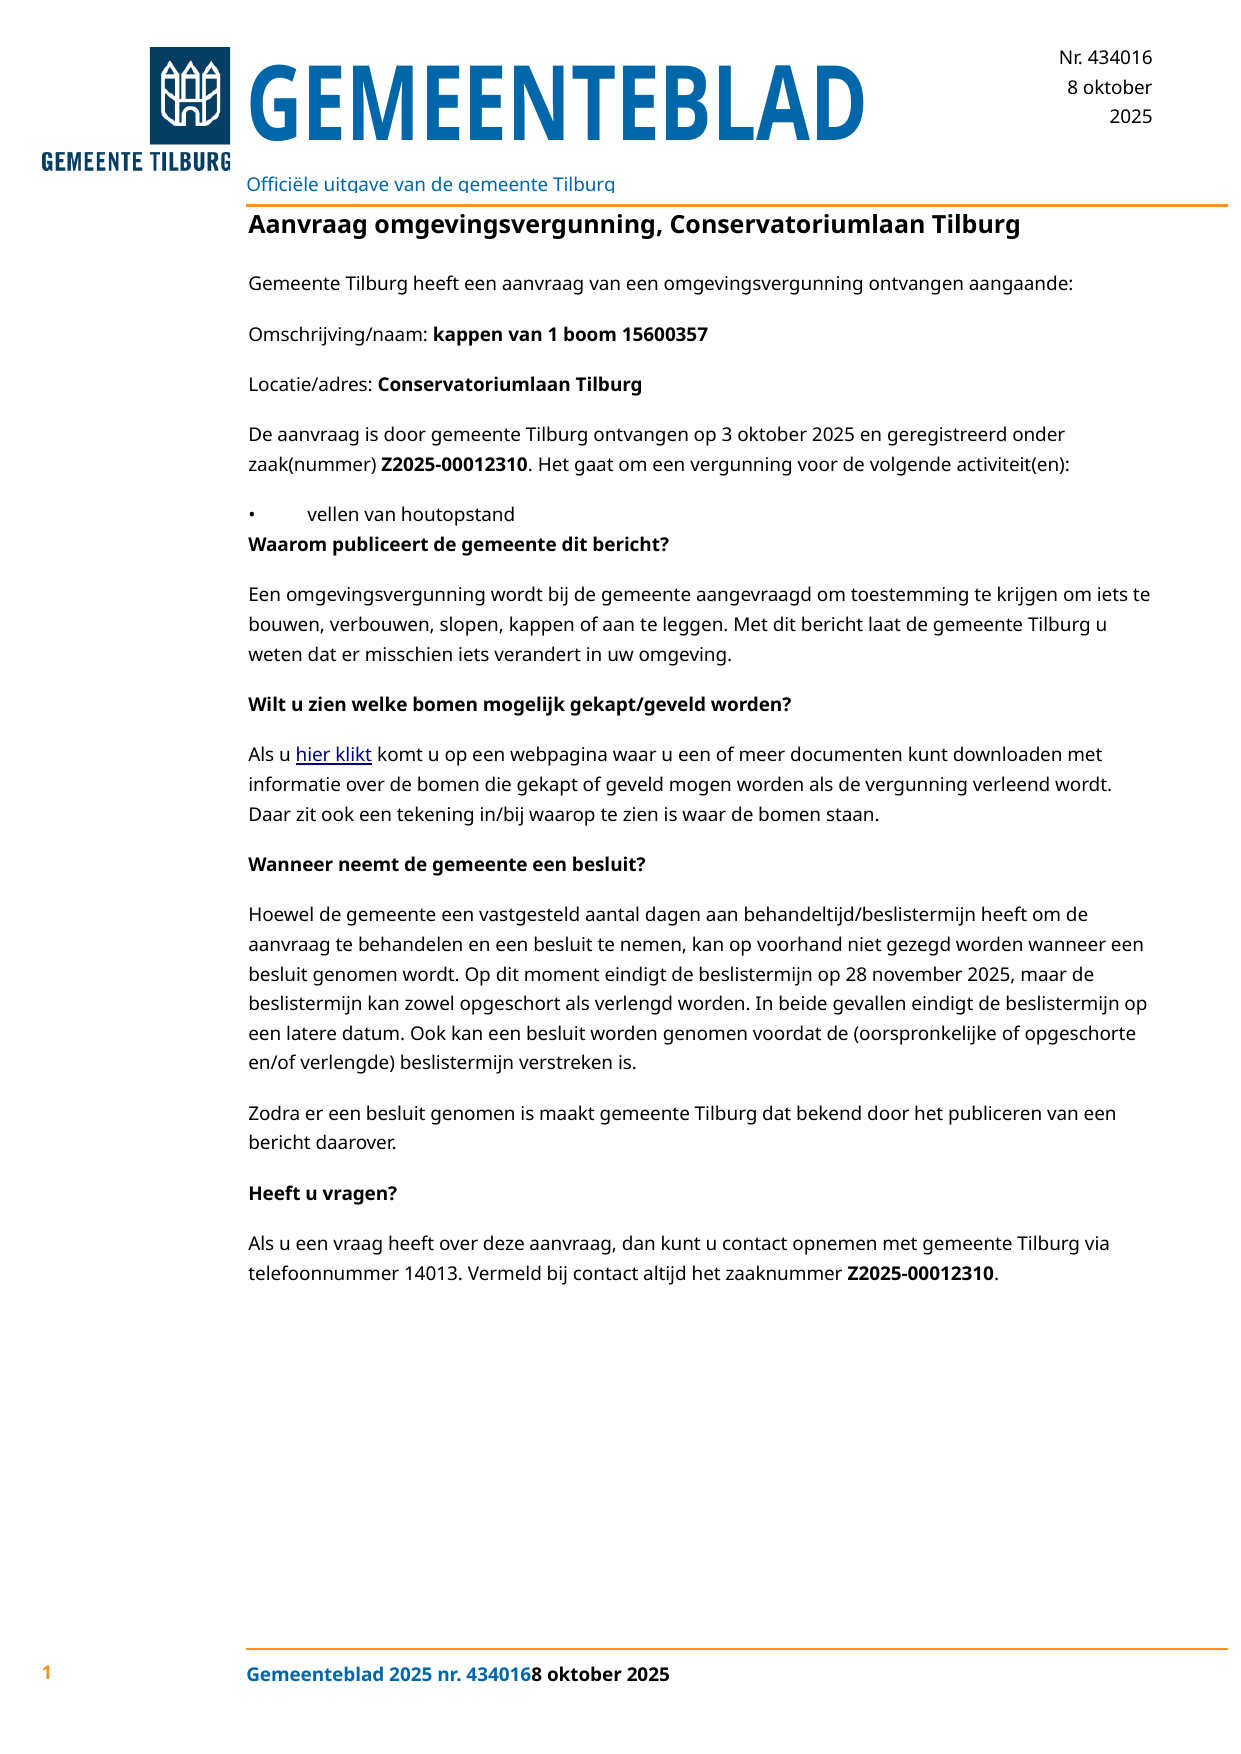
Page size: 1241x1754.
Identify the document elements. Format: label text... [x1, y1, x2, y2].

text Als u hier klikt komt u op een webpagina waar u een of meer documenten kunt downloaden met informatie over de bomen die gekapt of geveld mogen worden als de vergunning verleend wordt. Daar zit ook een tekening in/bij waarop te zien is waar de bomen staan. [248, 742, 1152, 826]
list vellen van houtopstand [248, 502, 1152, 527]
text Een omgevingsvergunning wordt bij de gemeente aangevraagd om toestemming te krijgen om iets te bouwen, verbouwen, slopen, kappen of aan te leggen. Met dit bericht laat de gemeente Tilburg u weten dat er misschien iets verandert in uw omgeving. [248, 582, 1152, 666]
text Locatie/adres: Conservatoriumlaan Tilburg [248, 371, 1152, 397]
text Heeft u vragen? [248, 1180, 1152, 1206]
text Zodra er een besluit genomen is maakt gemeente Tilburg dat bekend door het publiceren van een bericht daarover. [248, 1100, 1152, 1155]
text Als u een vraag heeft over deze aanvraag, dan kunt u contact opnemen met gemeente Tilburg via telefoonnummer 14013. Vermeld bij contact altijd het zaaknummer Z2025-00012310. [248, 1230, 1152, 1286]
text De aanvraag is door gemeente Tilburg ontvangen op 3 oktober 2025 en geregistreerd onder zaak(nummer) Z2025-00012310. Het gaat om een vergunning voor de volgende activiteit(en): [248, 422, 1152, 477]
text Waarom publiceert de gemeente dit bericht? [248, 531, 1152, 557]
text Wilt u zien welke bomen mogelijk gekapt/geveld worden? [248, 691, 1152, 717]
text Omschrijving/naam: kappen van 1 boom 15600357 [248, 321, 1152, 346]
text Aanvraag omgevingsvergunning, Conservatoriumlaan Tilburg [248, 207, 1152, 241]
text Wanneer neemt de gemeente een besluit? [248, 851, 1152, 877]
text Gemeente Tilburg heeft een aanvraag van een omgevingsvergunning ontvangen aangaande: [248, 270, 1152, 296]
text Hoewel de gemeente een vastgesteld aantal dagen aan behandeltijd/beslistermijn heeft om de aanvraag te behandelen en een besluit te nemen, kan op voorhand niet gezegd worden wanneer een besluit genomen wordt. Op dit moment eindigt de beslistermijn op 28 november 2025, maar de beslistermijn kan zowel opgeschort als verlengd worden. In beide gevallen eindigt de beslistermijn op een latere datum. Ook kan een besluit worden genomen voordat de (oorspronkelijke of opgeschorte en/of verlengde) beslistermijn verstreken is. [248, 902, 1152, 1075]
picture [41, 47, 231, 172]
